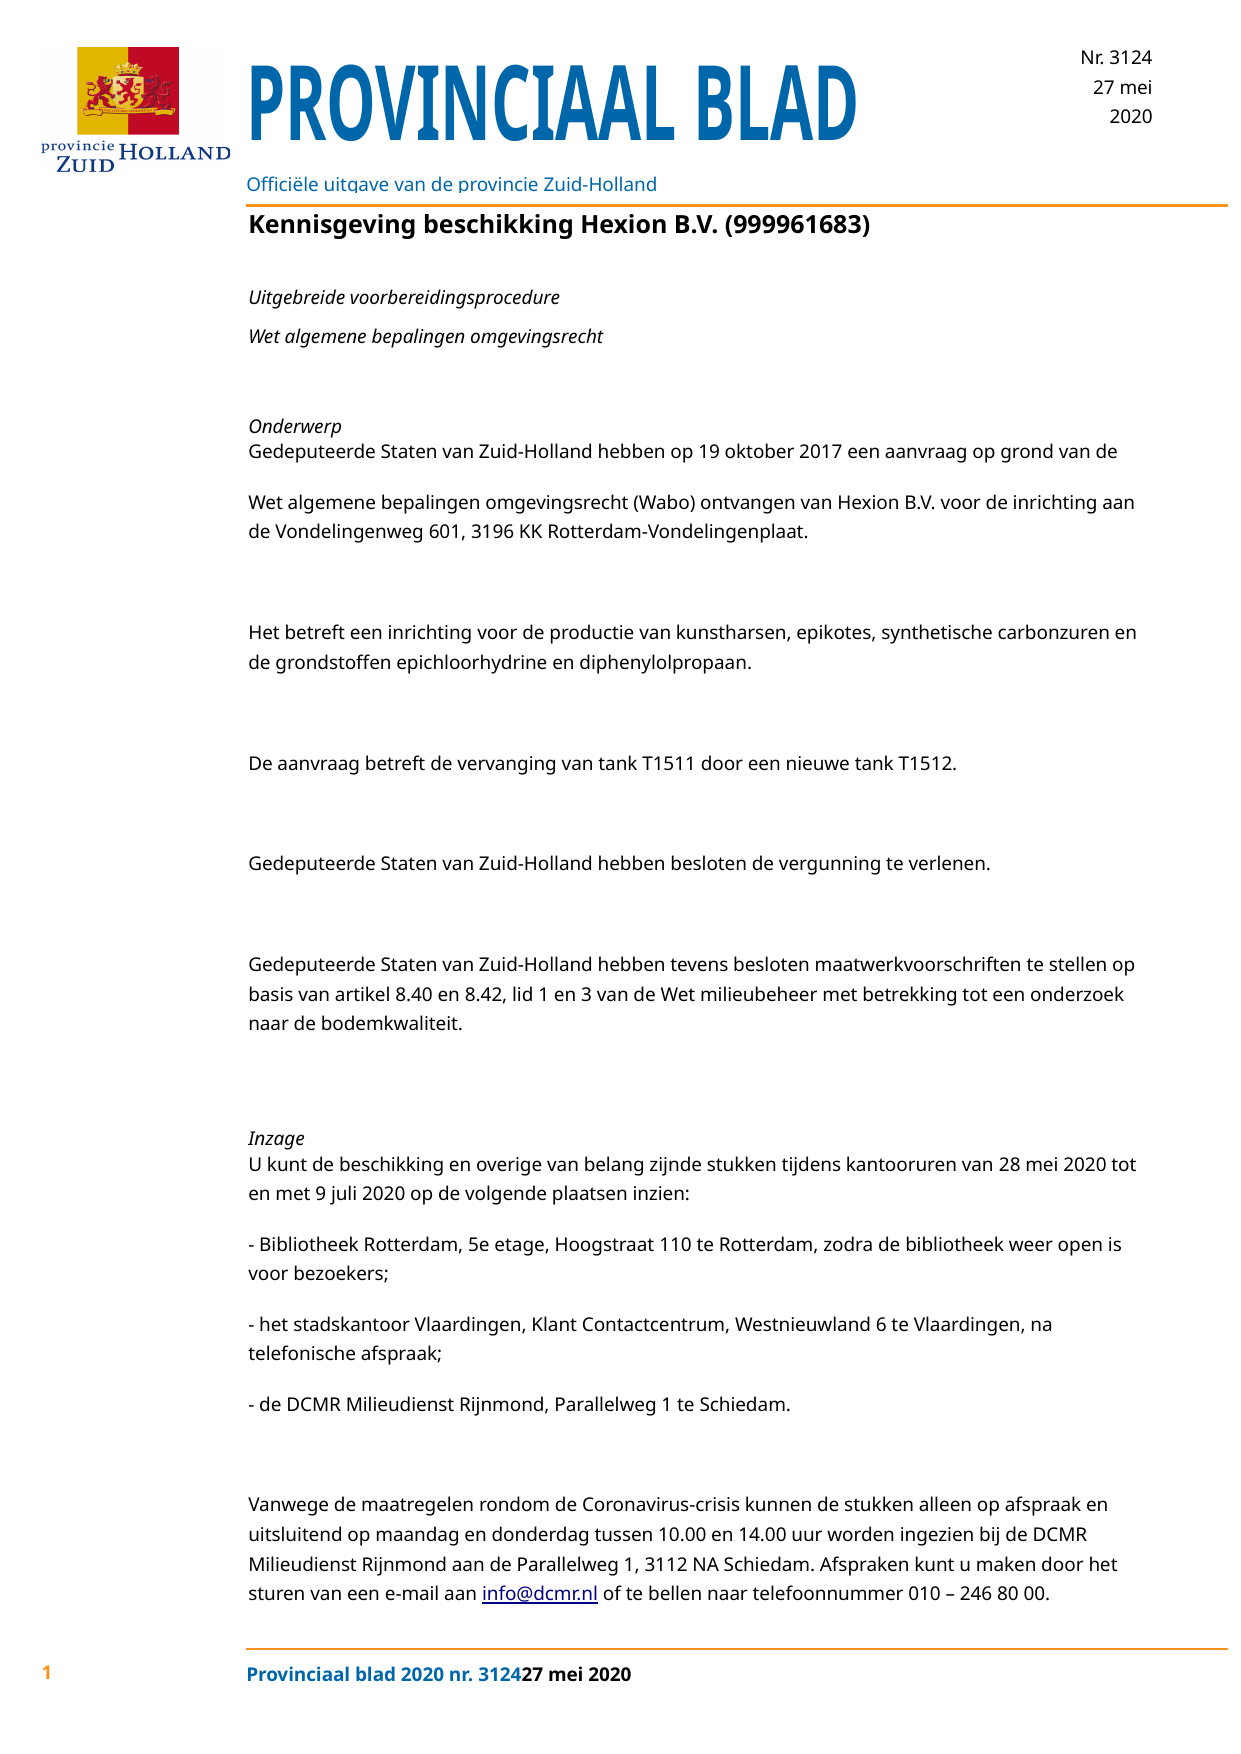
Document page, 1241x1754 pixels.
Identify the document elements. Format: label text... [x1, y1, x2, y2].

text Gedeputeerde Staten van Zuid-Holland hebben besloten de vergunning te verlenen. [248, 851, 1152, 876]
text De aanvraag betreft de vervanging van tank T1511 door een nieuwe tank T1512. [248, 750, 1152, 776]
text Uitgebreide voorbereidingsprocedure [248, 284, 1152, 309]
text Gedeputeerde Staten van Zuid-Holland hebben op 19 oktober 2017 een aanvraag op grond van de [248, 438, 1152, 464]
text Het betreft een inrichting voor de productie van kunstharsen, epikotes, synthetische carbonzuren en de grondstoffen epichloorhydrine en diphenylolpropaan. [248, 619, 1152, 675]
text Inzage [248, 1125, 1152, 1151]
text Kennisgeving beschikking Hexion B.V. (999961683) [248, 207, 1152, 241]
text Wet algemene bepalingen omgevingsrecht [248, 323, 1152, 349]
text - de DCMR Milieudienst Rijnmond, Parallelweg 1 te Schiedam. [248, 1391, 1152, 1416]
text Wet algemene bepalingen omgevingsrecht (Wabo) ontvangen van Hexion B.V. voor de inrichting aan de Vondelingenweg 601, 3196 KK Rotterdam-Vondelingenplaat. [248, 489, 1152, 544]
text Gedeputeerde Staten van Zuid-Holland hebben tevens besloten maatwerkvoorschriften te stellen op basis van artikel 8.40 en 8.42, lid 1 en 3 van de Wet milieubeheer met betrekking tot een onderzoek naar de bodemkwaliteit. [248, 951, 1152, 1036]
picture [41, 47, 231, 172]
text - het stadskantoor Vlaardingen, Klant Contactcentrum, Westnieuwland 6 te Vlaardingen, na telefonische afspraak; [248, 1311, 1152, 1366]
text U kunt de beschikking en overige van belang zijnde stukken tijdens kantooruren van 28 mei 2020 tot en met 9 juli 2020 op de volgende plaatsen inzien: [248, 1151, 1152, 1206]
text - Bibliotheek Rotterdam, 5e etage, Hoogstraat 110 te Rotterdam, zodra de bibliotheek weer open is voor bezoekers; [248, 1231, 1152, 1286]
text Onderwerp [248, 413, 1152, 438]
text Vanwege de maatregelen rondom de Coronavirus-crisis kunnen de stukken alleen op afspraak en uitsluitend op maandag en donderdag tussen 10.00 en 14.00 uur worden ingezien bij de DCMR Milieudienst Rijnmond aan de Parallelweg 1, 3112 NA Schiedam. Afspraken kunt u maken door het sturen van een e-mail aan info@dcmr.nl of te bellen naar telefoonnummer 010 – 246 80 00. [248, 1492, 1152, 1606]
